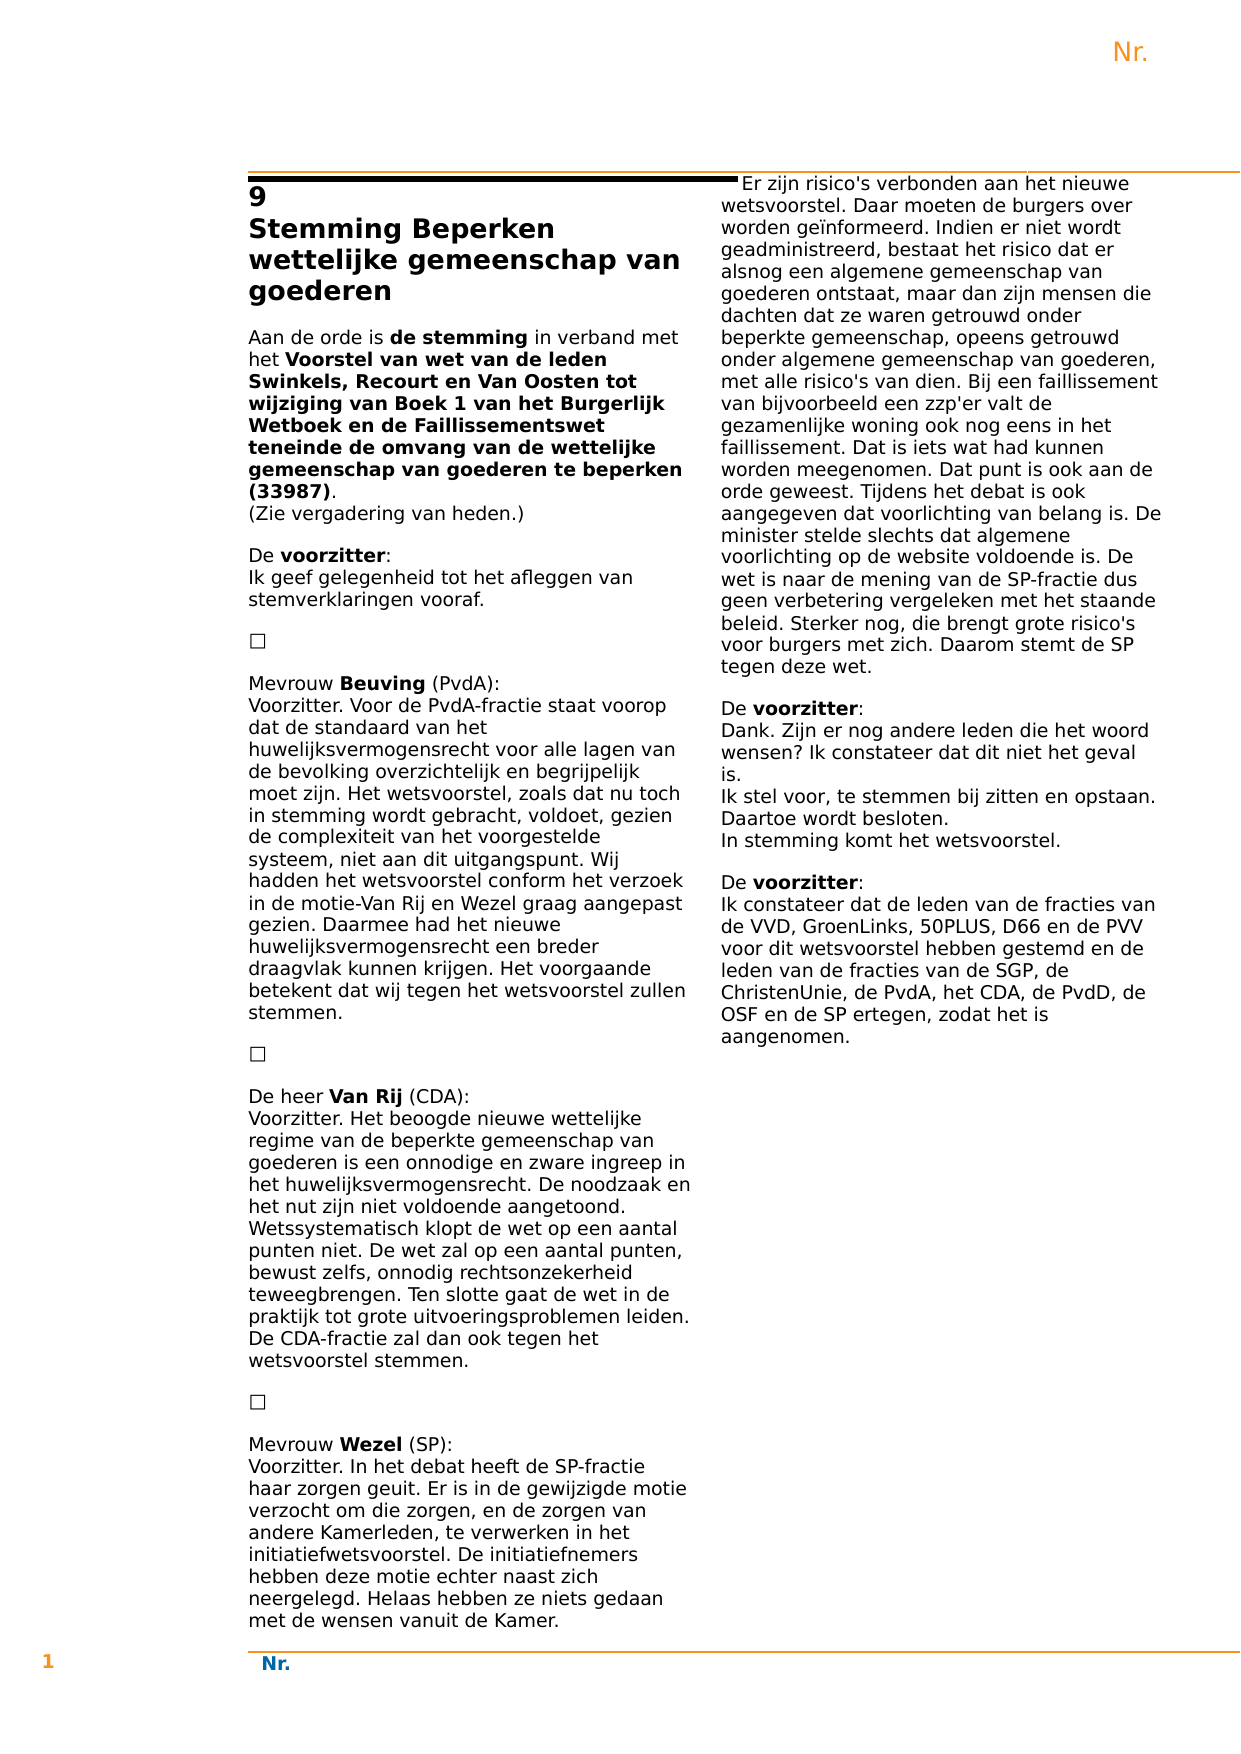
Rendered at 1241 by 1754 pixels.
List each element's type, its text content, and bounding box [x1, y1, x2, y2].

text Voorzitter. Het beoogde nieuwe wettelijke regime van de beperkte gemeenschap van goederen is een onnodige en zware ingreep in het huwelijksvermogensrecht. De noodzaak en het nut zijn niet voldoende aangetoond. Wetssystematisch klopt de wet op een aantal punten niet. De wet zal op een aantal punten, bewust zelfs, onnodig rechtsonzekerheid teweegbrengen. Ten slotte gaat de wet in de praktijk tot grote uitvoeringsproblemen leiden. De CDA-fractie zal dan ook tegen het wetsvoorstel stemmen. [248, 1108, 691, 1372]
text Ik geef gelegenheid tot het afleggen van stemverklaringen vooraf. [248, 567, 691, 611]
text ⬜ [248, 631, 691, 653]
text De voorzitter: [721, 698, 1163, 720]
text Mevrouw Beuving (PvdA): [248, 673, 691, 694]
text Aan de orde is de stemming in verband met het Voorstel van wet van de leden Swinkels, Recourt en Van Oosten tot wijziging van Boek 1 van het Burgerlijk Wetboek en de Faillissementswet teneinde de omvang van de wettelijke gemeenschap van goederen te beperken (33987). [248, 327, 691, 503]
text Daartoe wordt besloten. [721, 808, 1163, 830]
text ⬜ [248, 1392, 691, 1414]
text Voorzitter. Voor de PvdA-fractie staat voorop dat de standaard van het huwelijksvermogensrecht voor alle lagen van de bevolking overzichtelijk en begrijpelijk moet zijn. Het wetsvoorstel, zoals dat nu toch in stemming wordt gebracht, voldoet, gezien de complexiteit van het voorgestelde systeem, niet aan dit uitgangspunt. Wij hadden het wetsvoorstel conform het verzoek in de motie-Van Rij en Wezel graag aangepast gezien. Daarmee had het nieuwe huwelijksvermogensrecht een breder draagvlak kunnen krijgen. Het voorgaande betekent dat wij tegen het wetsvoorstel zullen stemmen. [248, 694, 691, 1024]
text Dank. Zijn er nog andere leden die het woord wensen? Ik constateer dat dit niet het geval is. [721, 720, 1163, 786]
text De voorzitter: [721, 872, 1163, 894]
text Ik stel voor, te stemmen bij zitten en opstaan. [721, 786, 1163, 808]
text Mevrouw Wezel (SP): [248, 1434, 691, 1456]
text Voorzitter. In het debat heeft de SP-fractie haar zorgen geuit. Er is in de gewijzigde motie verzocht om die zorgen, en de zorgen van andere Kamerleden, te verwerken in het initiatiefwetsvoorstel. De initiatiefnemers hebben deze motie echter naast zich neergelegd. Helaas hebben ze niets gedaan met de wensen vanuit de Kamer. [248, 1456, 691, 1632]
text (Zie vergadering van heden.) [248, 503, 691, 525]
text ⬜ [248, 1044, 691, 1066]
title 9 Stemming Beperken wettelijke gemeenschap van goederen [248, 182, 691, 307]
text In stemming komt het wetsvoorstel. [721, 830, 1163, 852]
text De heer Van Rij (CDA): [248, 1086, 691, 1108]
text Ik constateer dat de leden van de fracties van de VVD, GroenLinks, 50PLUS, D66 en de PVV voor dit wetsvoorstel hebben gestemd en de leden van de fracties van de SGP, de ChristenUnie, de PvdA, het CDA, de PvdD, de OSF en de SP ertegen, zodat het is aangenomen. [721, 894, 1163, 1048]
text De voorzitter: [248, 545, 691, 567]
text Er zijn risico's verbonden aan het nieuwe wetsvoorstel. Daar moeten de burgers over worden geïnformeerd. Indien er niet wordt geadministreerd, bestaat het risico dat er alsnog een algemene gemeenschap van goederen ontstaat, maar dan zijn mensen die dachten dat ze waren getrouwd onder beperkte gemeenschap, opeens getrouwd onder algemene gemeenschap van goederen, met alle risico's van dien. Bij een faillissement van bijvoorbeeld een zzp'er valt de gezamenlijke woning ook nog eens in het faillissement. Dat is iets wat had kunnen worden meegenomen. Dat punt is ook aan de orde geweest. Tijdens het debat is ook aangegeven dat voorlichting van belang is. De minister stelde slechts dat algemene voorlichting op de website voldoende is. De wet is naar de mening van de SP-fractie dus geen verbetering vergeleken met het staande beleid. Sterker nog, die brengt grote risico's voor burgers met zich. Daarom stemt de SP tegen deze wet. [721, 173, 1163, 678]
